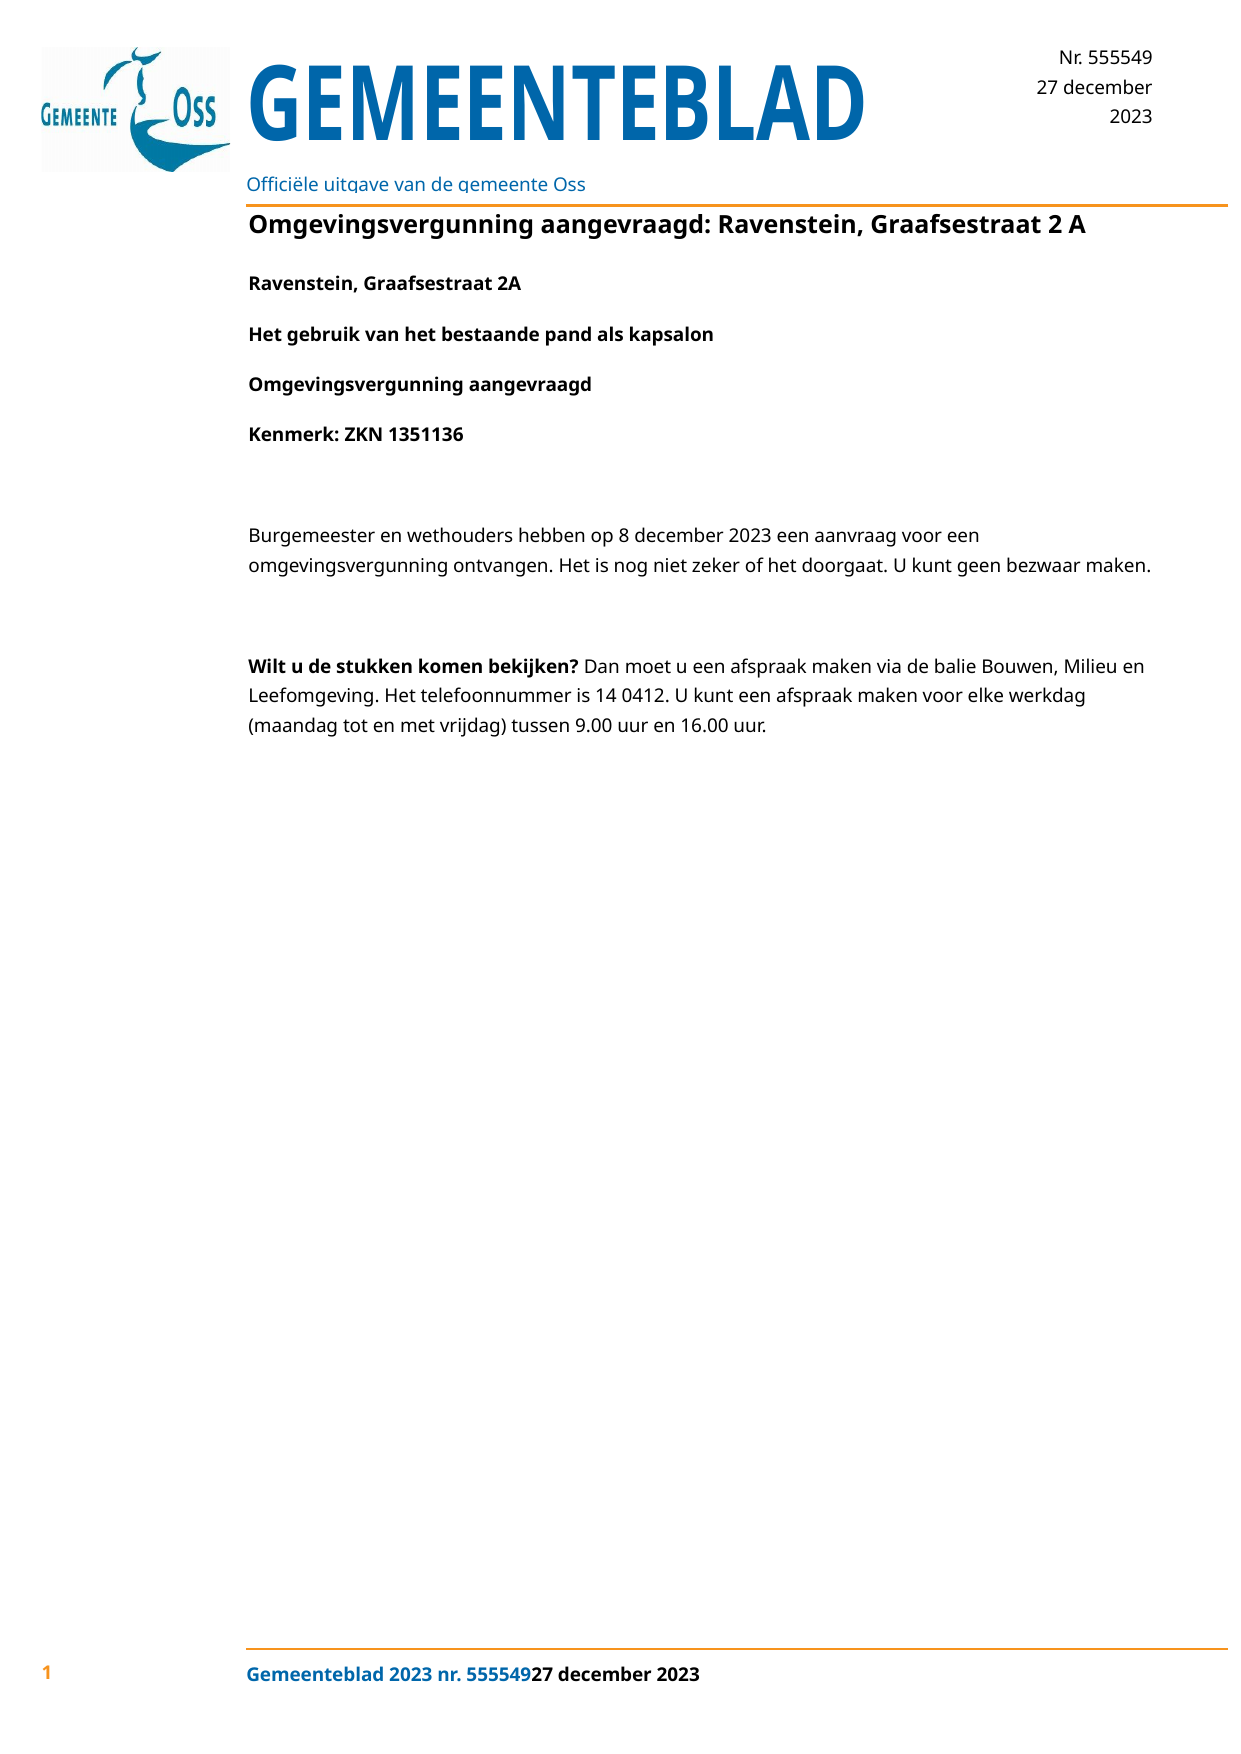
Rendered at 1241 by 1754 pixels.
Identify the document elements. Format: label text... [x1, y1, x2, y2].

text Omgevingsvergunning aangevraagd: Ravenstein, Graafsestraat 2 A [248, 207, 1152, 241]
text Burgemeester en wethouders hebben op 8 december 2023 een aanvraag voor een omgevingsvergunning ontvangen. Het is nog niet zeker of het doorgaat. U kunt geen bezwaar maken. [248, 522, 1152, 578]
picture [41, 47, 231, 172]
text Kenmerk: ZKN 1351136 [248, 422, 1152, 447]
text Het gebruik van het bestaande pand als kapsalon [248, 321, 1152, 346]
text Omgevingsvergunning aangevraagd [248, 371, 1152, 397]
text Wilt u de stukken komen bekijken? Dan moet u een afspraak maken via de balie Bouwen, Milieu en Leefomgeving. Het telefoonnummer is 14 0412. U kunt een afspraak maken voor elke werkdag (maandag tot en met vrijdag) tussen 9.00 uur en 16.00 uur. [248, 653, 1152, 738]
text Ravenstein, Graafsestraat 2A [248, 270, 1152, 296]
